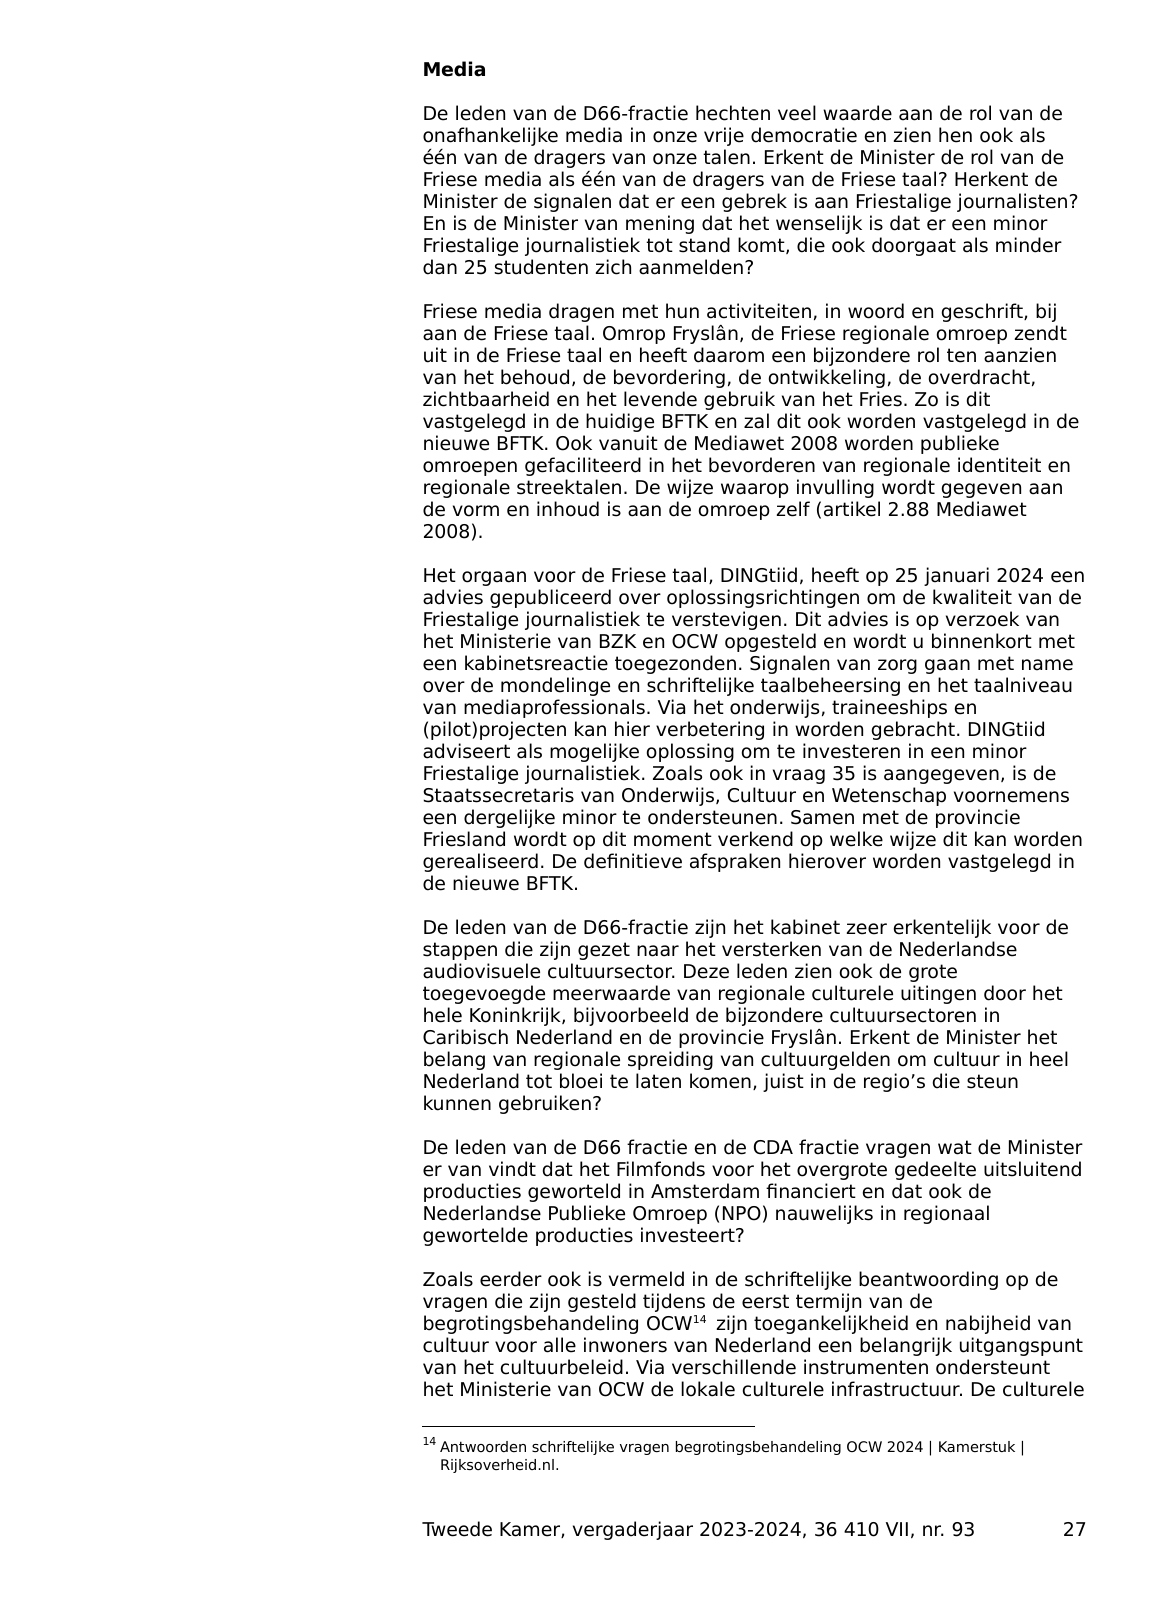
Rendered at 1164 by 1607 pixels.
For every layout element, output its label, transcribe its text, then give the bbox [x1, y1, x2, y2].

text Zoals eerder ook is vermeld in de schriftelijke beantwoording op de vragen die zijn gesteld tijdens de eerst termijn van de begrotingsbehandeling OCW zijn toegankelijkheid en nabijheid van cultuur voor alle inwoners van Nederland een belangrijk uitgangspunt van het cultuurbeleid. Via verschillende instrumenten ondersteunt het Ministerie van OCW de lokale culturele infrastructuur. De culturele [422, 1269, 1087, 1401]
text De leden van de D66-fractie hechten veel waarde aan de rol van de onafhankelijke media in onze vrije democratie en zien hen ook als één van de dragers van onze talen. Erkent de Minister de rol van de Friese media als één van de dragers van de Friese taal? Herkent de Minister de signalen dat er een gebrek is aan Friestalige journalisten? En is de Minister van mening dat het wenselijk is dat er een minor Friestalige journalistiek tot stand komt, die ook doorgaat als minder dan 25 studenten zich aanmelden? [422, 103, 1087, 279]
text Antwoorden schriftelijke vragen begrotingsbehandeling OCW 2024 | Kamerstuk | Rijksoverheid.nl. [422, 1435, 1087, 1474]
text De leden van de D66-fractie zijn het kabinet zeer erkentelijk voor de stappen die zijn gezet naar het versterken van de Nederlandse audiovisuele cultuursector. Deze leden zien ook de grote toegevoegde meerwaarde van regionale culturele uitingen door het hele Koninkrijk, bijvoorbeeld de bijzondere cultuursectoren in Caribisch Nederland en de provincie Fryslân. Erkent de Minister het belang van regionale spreiding van cultuurgelden om cultuur in heel Nederland tot bloei te laten komen, juist in de regio’s die steun kunnen gebruiken? [422, 917, 1087, 1115]
text Friese media dragen met hun activiteiten, in woord en geschrift, bij aan de Friese taal. Omrop Fryslân, de Friese regionale omroep zendt uit in de Friese taal en heeft daarom een bijzondere rol ten aanzien van het behoud, de bevordering, de ontwikkeling, de overdracht, zichtbaarheid en het levende gebruik van het Fries. Zo is dit vastgelegd in de huidige BFTK en zal dit ook worden vastgelegd in de nieuwe BFTK. Ook vanuit de Mediawet 2008 worden publieke omroepen gefaciliteerd in het bevorderen van regionale identiteit en regionale streektalen. De wijze waarop invulling wordt gegeven aan de vorm en inhoud is aan de omroep zelf (artikel 2.88 Mediawet 2008). [422, 301, 1087, 543]
text Het orgaan voor de Friese taal, DINGtiid, heeft op 25 januari 2024 een advies gepubliceerd over oplossingsrichtingen om de kwaliteit van de Friestalige journalistiek te verstevigen. Dit advies is op verzoek van het Ministerie van BZK en OCW opgesteld en wordt u binnenkort met een kabinetsreactie toegezonden. Signalen van zorg gaan met name over de mondelinge en schriftelijke taalbeheersing en het taalniveau van mediaprofessionals. Via het onderwijs, traineeships en (pilot)projecten kan hier verbetering in worden gebracht. DINGtiid adviseert als mogelijke oplossing om te investeren in een minor Friestalige journalistiek. Zoals ook in vraag 35 is aangegeven, is de Staatssecretaris van Onderwijs, Cultuur en Wetenschap voornemens een dergelijke minor te ondersteunen. Samen met de provincie Friesland wordt op dit moment verkend op welke wijze dit kan worden gerealiseerd. De definitieve afspraken hierover worden vastgelegd in de nieuwe BFTK. [422, 565, 1087, 895]
text De leden van de D66 fractie en de CDA fractie vragen wat de Minister er van vindt dat het Filmfonds voor het overgrote gedeelte uitsluitend producties geworteld in Amsterdam financiert en dat ook de Nederlandse Publieke Omroep (NPO) nauwelijks in regionaal gewortelde producties investeert? [422, 1137, 1087, 1247]
subtitle Media [422, 59, 1087, 81]
